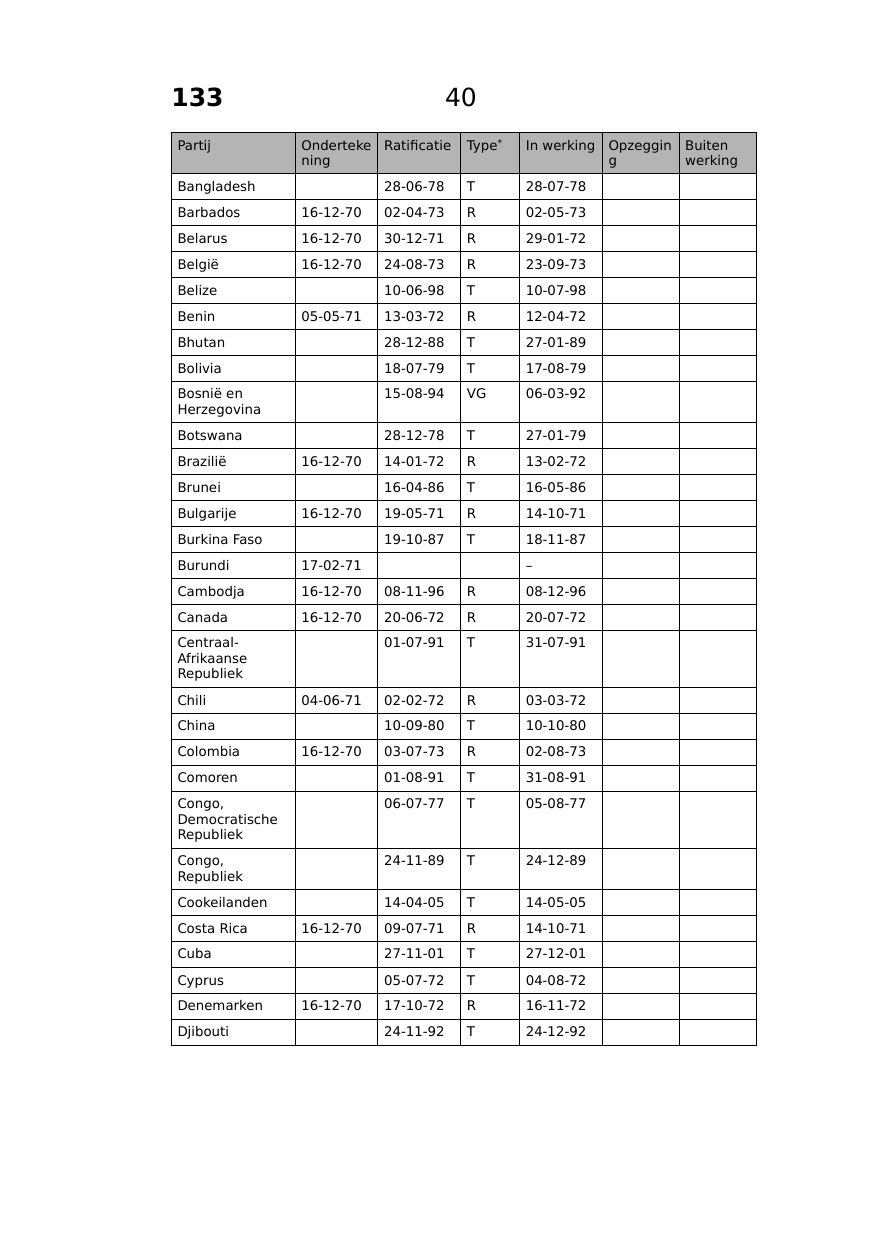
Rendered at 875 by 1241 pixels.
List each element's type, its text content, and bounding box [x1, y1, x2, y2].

table_cell [680, 968, 756, 993]
table_cell R [461, 605, 519, 630]
table_cell Brunei [172, 475, 295, 500]
table_cell Burkina Faso [172, 527, 295, 552]
table_cell 27-12-01 [520, 942, 602, 967]
table_cell [378, 553, 460, 578]
table_cell [603, 605, 679, 630]
table_cell [680, 174, 756, 199]
table_cell [603, 278, 679, 303]
table_cell R [461, 252, 519, 277]
table_cell T [461, 527, 519, 552]
table_cell 24-11-89 [378, 849, 460, 889]
table_cell 14-04-05 [378, 890, 460, 915]
table_cell Bhutan [172, 330, 295, 355]
table_header Ratificatie [378, 133, 460, 173]
table_cell 16-12-70 [296, 579, 377, 604]
table_cell 02-04-73 [378, 200, 460, 225]
table_cell 24-11-92 [378, 1020, 460, 1044]
table_cell 29-01-72 [520, 226, 602, 251]
table_cell Comoren [172, 766, 295, 791]
table_cell 28-06-78 [378, 174, 460, 199]
table_cell 28-07-78 [520, 174, 602, 199]
table_cell [603, 579, 679, 604]
table_cell 19-10-87 [378, 527, 460, 552]
table_cell Chili [172, 688, 295, 713]
table_cell [296, 174, 377, 199]
table_cell 14-10-71 [520, 501, 602, 526]
table_cell Bulgarije [172, 501, 295, 526]
table_cell Barbados [172, 200, 295, 225]
table_cell Belize [172, 278, 295, 303]
table_cell [296, 278, 377, 303]
table_cell Benin [172, 304, 295, 329]
table_cell 08-11-96 [378, 579, 460, 604]
table_cell Canada [172, 605, 295, 630]
table_cell 12-04-72 [520, 304, 602, 329]
table_cell [680, 226, 756, 251]
table_cell 16-05-86 [520, 475, 602, 500]
table_cell Congo, Democratische Republiek [172, 792, 295, 847]
table_cell R [461, 226, 519, 251]
table_cell 18-07-79 [378, 356, 460, 381]
table_cell 24-12-92 [520, 1020, 602, 1044]
table_cell Burundi [172, 553, 295, 578]
table_cell R [461, 449, 519, 474]
table_cell [603, 475, 679, 500]
table_cell 16-11-72 [520, 994, 602, 1019]
table_cell [296, 942, 377, 967]
table_cell VG [461, 382, 519, 422]
table_cell [296, 475, 377, 500]
table_cell T [461, 278, 519, 303]
table_cell België [172, 252, 295, 277]
table_cell [461, 553, 519, 578]
table_cell 28-12-88 [378, 330, 460, 355]
table_cell Brazilië [172, 449, 295, 474]
table_cell 04-08-72 [520, 968, 602, 993]
table_header In werking [520, 133, 602, 173]
table_cell Belarus [172, 226, 295, 251]
table_cell [603, 423, 679, 448]
table_cell T [461, 714, 519, 739]
table_cell [680, 688, 756, 713]
table_cell 14-01-72 [378, 449, 460, 474]
table_cell 18-11-87 [520, 527, 602, 552]
table_cell 20-07-72 [520, 605, 602, 630]
table_cell – [520, 553, 602, 578]
table_cell T [461, 1020, 519, 1044]
table_cell Djibouti [172, 1020, 295, 1044]
table_cell T [461, 423, 519, 448]
table_cell 03-03-72 [520, 688, 602, 713]
table_cell Bangladesh [172, 174, 295, 199]
table_cell T [461, 475, 519, 500]
table_cell 02-05-73 [520, 200, 602, 225]
table_cell 15-08-94 [378, 382, 460, 422]
table_cell [680, 356, 756, 381]
table_cell 10-10-80 [520, 714, 602, 739]
table_cell [603, 740, 679, 764]
table_cell 10-07-98 [520, 278, 602, 303]
table_cell [680, 330, 756, 355]
table_cell [296, 382, 377, 422]
table_cell [680, 501, 756, 526]
table_header Type* [461, 133, 519, 173]
table_cell [680, 252, 756, 277]
table_cell [603, 942, 679, 967]
table_cell [680, 849, 756, 889]
table_cell [296, 330, 377, 355]
table_cell T [461, 356, 519, 381]
table_cell 31-08-91 [520, 766, 602, 791]
table_cell 13-03-72 [378, 304, 460, 329]
table_cell [680, 382, 756, 422]
table_cell [603, 501, 679, 526]
table_cell 16-12-70 [296, 740, 377, 764]
table_header Opzegging [603, 133, 679, 173]
table_cell T [461, 174, 519, 199]
table_cell R [461, 200, 519, 225]
table_cell 28-12-78 [378, 423, 460, 448]
table_cell [680, 200, 756, 225]
table_cell Cuba [172, 942, 295, 967]
table_cell [603, 994, 679, 1019]
table_cell 04-06-71 [296, 688, 377, 713]
table_cell [296, 890, 377, 915]
table_cell 30-12-71 [378, 226, 460, 251]
table_cell Costa Rica [172, 916, 295, 941]
table_cell 05-08-77 [520, 792, 602, 847]
table_cell [296, 356, 377, 381]
table_cell 06-07-77 [378, 792, 460, 847]
table_cell 16-12-70 [296, 605, 377, 630]
table_cell 14-10-71 [520, 916, 602, 941]
table_cell Cyprus [172, 968, 295, 993]
table_cell 05-05-71 [296, 304, 377, 329]
table_cell R [461, 916, 519, 941]
table_cell 16-12-70 [296, 994, 377, 1019]
table_cell 10-09-80 [378, 714, 460, 739]
table_cell [680, 631, 756, 687]
table_cell T [461, 942, 519, 967]
table_cell [603, 916, 679, 941]
table_cell [680, 553, 756, 578]
table_cell [603, 356, 679, 381]
table_cell Colombia [172, 740, 295, 764]
table_cell [603, 968, 679, 993]
table_cell [603, 226, 679, 251]
table_cell 17-10-72 [378, 994, 460, 1019]
table_cell 16-12-70 [296, 200, 377, 225]
table_cell [296, 527, 377, 552]
table_cell [680, 942, 756, 967]
table_cell [603, 252, 679, 277]
table_cell [603, 631, 679, 687]
table_cell [296, 714, 377, 739]
table_cell 13-02-72 [520, 449, 602, 474]
table_cell Cambodja [172, 579, 295, 604]
table_cell 16-12-70 [296, 252, 377, 277]
table_cell T [461, 849, 519, 889]
table_cell T [461, 890, 519, 915]
table_header Buiten werking [680, 133, 756, 173]
table_cell [296, 766, 377, 791]
table_cell [603, 766, 679, 791]
table_cell 10-06-98 [378, 278, 460, 303]
table_cell 20-06-72 [378, 605, 460, 630]
table_cell [680, 766, 756, 791]
table_cell [680, 714, 756, 739]
table_cell [680, 475, 756, 500]
table_cell China [172, 714, 295, 739]
table_cell [603, 688, 679, 713]
table_cell 17-02-71 [296, 553, 377, 578]
table_cell T [461, 631, 519, 687]
table_cell 27-01-79 [520, 423, 602, 448]
table_cell Denemarken [172, 994, 295, 1019]
table_cell Cookeilanden [172, 890, 295, 915]
table_cell 05-07-72 [378, 968, 460, 993]
table_cell 17-08-79 [520, 356, 602, 381]
table_cell [680, 278, 756, 303]
table_cell [603, 330, 679, 355]
table_cell T [461, 792, 519, 847]
table_cell 16-12-70 [296, 501, 377, 526]
table_cell [680, 304, 756, 329]
table_cell [603, 174, 679, 199]
table_cell [680, 527, 756, 552]
table_cell [603, 449, 679, 474]
table_cell 02-02-72 [378, 688, 460, 713]
table_cell R [461, 304, 519, 329]
table_cell [296, 792, 377, 847]
table_cell 27-11-01 [378, 942, 460, 967]
table_cell [603, 304, 679, 329]
table_cell R [461, 688, 519, 713]
table_cell T [461, 766, 519, 791]
table_cell [680, 579, 756, 604]
table_cell [603, 714, 679, 739]
table_cell [296, 849, 377, 889]
table_cell R [461, 740, 519, 764]
table_cell [603, 553, 679, 578]
table_cell 16-12-70 [296, 449, 377, 474]
table_cell 27-01-89 [520, 330, 602, 355]
table_cell 03-07-73 [378, 740, 460, 764]
table_cell R [461, 994, 519, 1019]
table_cell 24-12-89 [520, 849, 602, 889]
table_cell [603, 792, 679, 847]
table_cell 14-05-05 [520, 890, 602, 915]
table_cell 02-08-73 [520, 740, 602, 764]
table_cell Botswana [172, 423, 295, 448]
table_cell [680, 423, 756, 448]
table_cell Bosnië en Herzegovina [172, 382, 295, 422]
table_cell [603, 200, 679, 225]
table_cell [603, 382, 679, 422]
table_header Ondertekening [296, 133, 377, 173]
table_cell 19-05-71 [378, 501, 460, 526]
table_cell [680, 792, 756, 847]
table_cell [296, 423, 377, 448]
table_cell [680, 605, 756, 630]
table_cell [603, 1020, 679, 1044]
table_cell [603, 527, 679, 552]
table_cell [680, 890, 756, 915]
table_cell [603, 849, 679, 889]
table_cell [680, 740, 756, 764]
table_cell 23-09-73 [520, 252, 602, 277]
table_cell 08-12-96 [520, 579, 602, 604]
table_cell [603, 890, 679, 915]
table_cell [680, 449, 756, 474]
table_cell Centraal-Afrikaanse Republiek [172, 631, 295, 687]
table_cell 06-03-92 [520, 382, 602, 422]
table_cell [680, 916, 756, 941]
table_cell [296, 968, 377, 993]
table_header Partij [172, 133, 295, 173]
table_cell Congo, Republiek [172, 849, 295, 889]
table_cell 16-12-70 [296, 226, 377, 251]
table_cell T [461, 330, 519, 355]
table_cell T [461, 968, 519, 993]
table_cell R [461, 579, 519, 604]
table_cell [680, 994, 756, 1019]
table_cell 16-12-70 [296, 916, 377, 941]
table_cell R [461, 501, 519, 526]
table_cell [296, 1020, 377, 1044]
table_cell [296, 631, 377, 687]
table_cell 01-08-91 [378, 766, 460, 791]
table_cell Bolivia [172, 356, 295, 381]
table_cell 24-08-73 [378, 252, 460, 277]
table_cell 01-07-91 [378, 631, 460, 687]
table_cell 09-07-71 [378, 916, 460, 941]
table_cell [680, 1020, 756, 1044]
table_cell 16-04-86 [378, 475, 460, 500]
table_cell 31-07-91 [520, 631, 602, 687]
